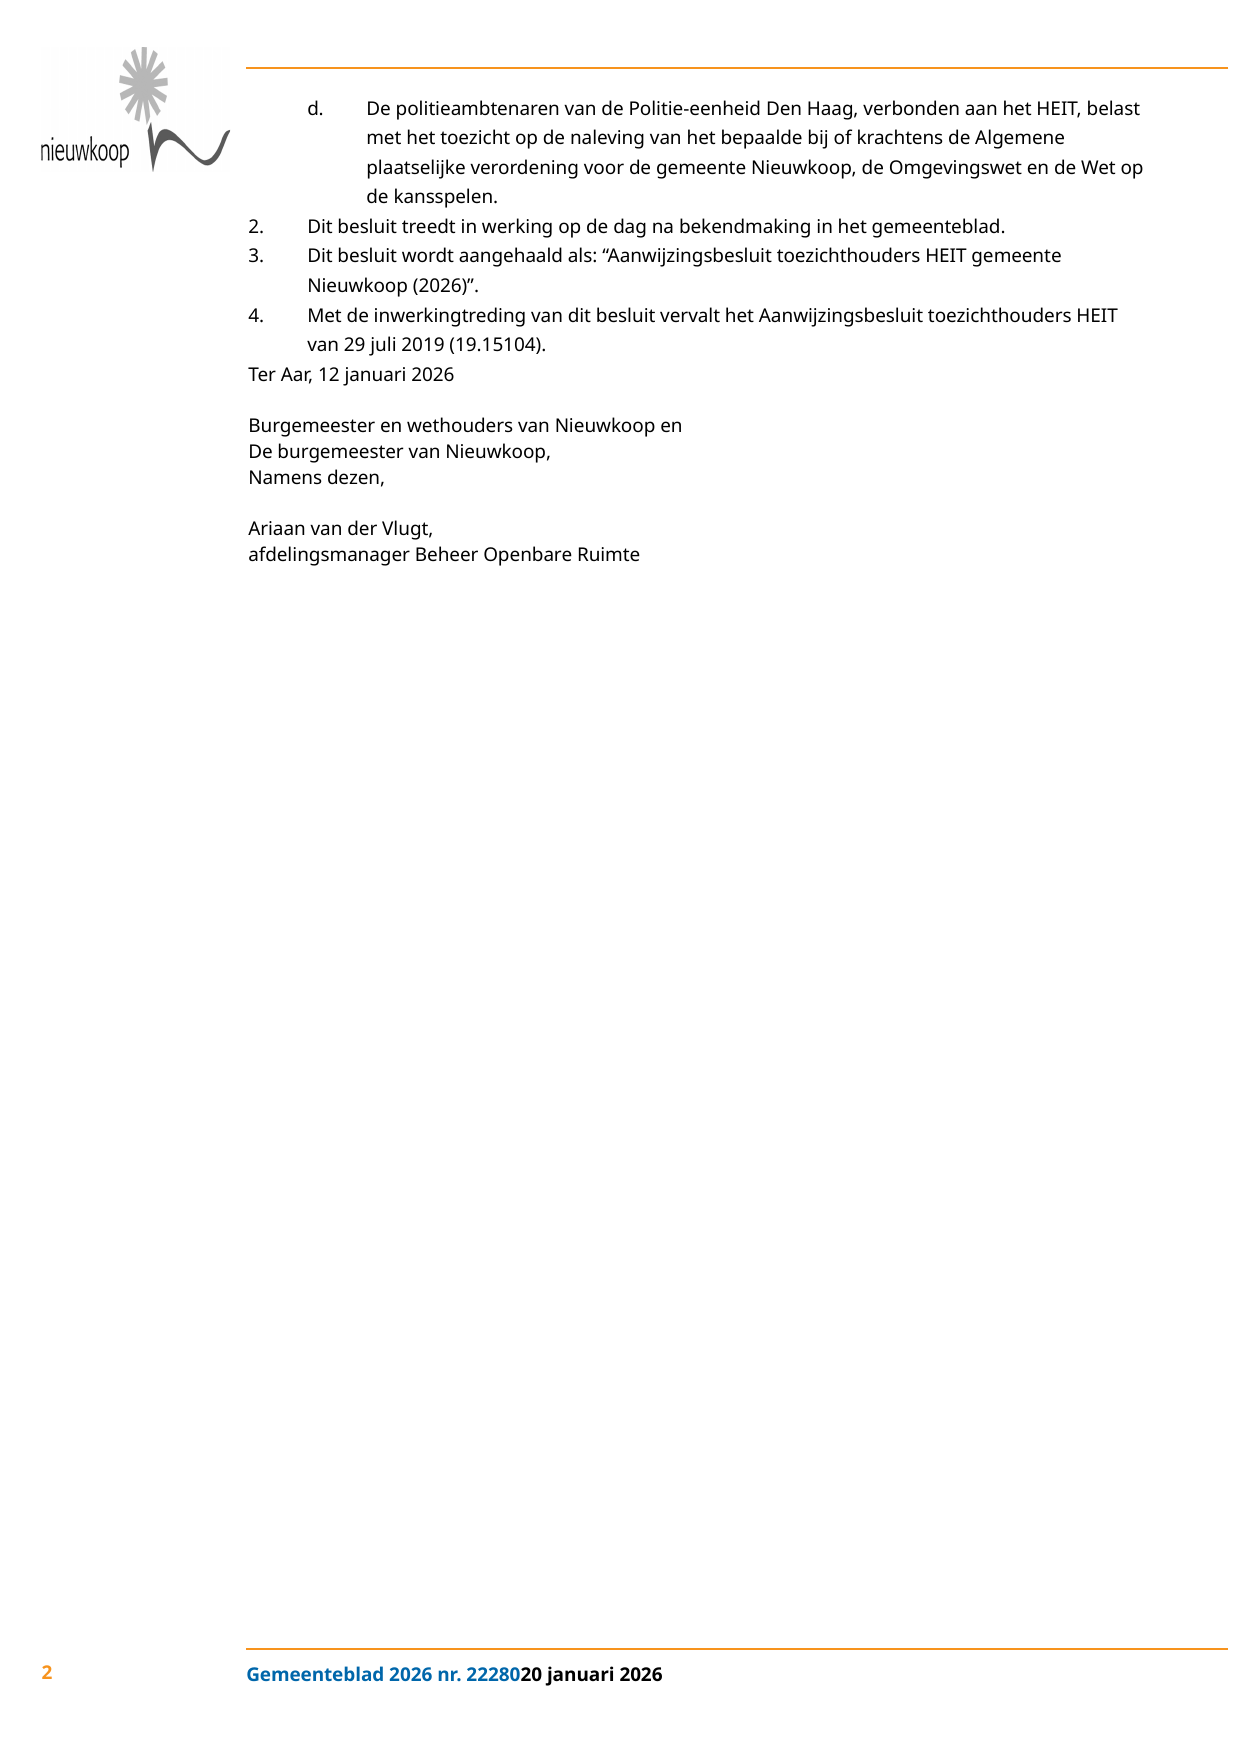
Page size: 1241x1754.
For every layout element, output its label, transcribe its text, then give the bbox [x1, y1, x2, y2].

list De politieambtenaren van de Politie-eenheid Den Haag, verbonden aan het HEIT, belast met het toezicht op de naleving van het bepaalde bij of krachtens de Algemene plaatselijke verordening voor de gemeente Nieuwkoop, de Omgevingswet en de Wet op de kansspelen. [307, 95, 1152, 209]
picture [41, 47, 231, 172]
text De burgemeester van Nieuwkoop, [248, 438, 1152, 464]
text Namens dezen, [248, 464, 1152, 490]
text Ter Aar, 12 januari 2026 [248, 361, 1152, 387]
text afdelingsmanager Beheer Openbare Ruimte [248, 541, 1152, 567]
text Ariaan van der Vlugt, [248, 515, 1152, 541]
list Dit besluit wordt aangehaald als: “Aanwijzingsbesluit toezichthouders HEIT gemeente Nieuwkoop (2026)”. [248, 243, 1152, 298]
list Dit besluit treedt in werking op de dag na bekendmaking in het gemeenteblad. [248, 213, 1152, 239]
list Met de inwerkingtreding van dit besluit vervalt het Aanwijzingsbesluit toezichthouders HEIT van 29 juli 2019 (19.15104). [248, 302, 1152, 357]
text Burgemeester en wethouders van Nieuwkoop en [248, 412, 1152, 438]
